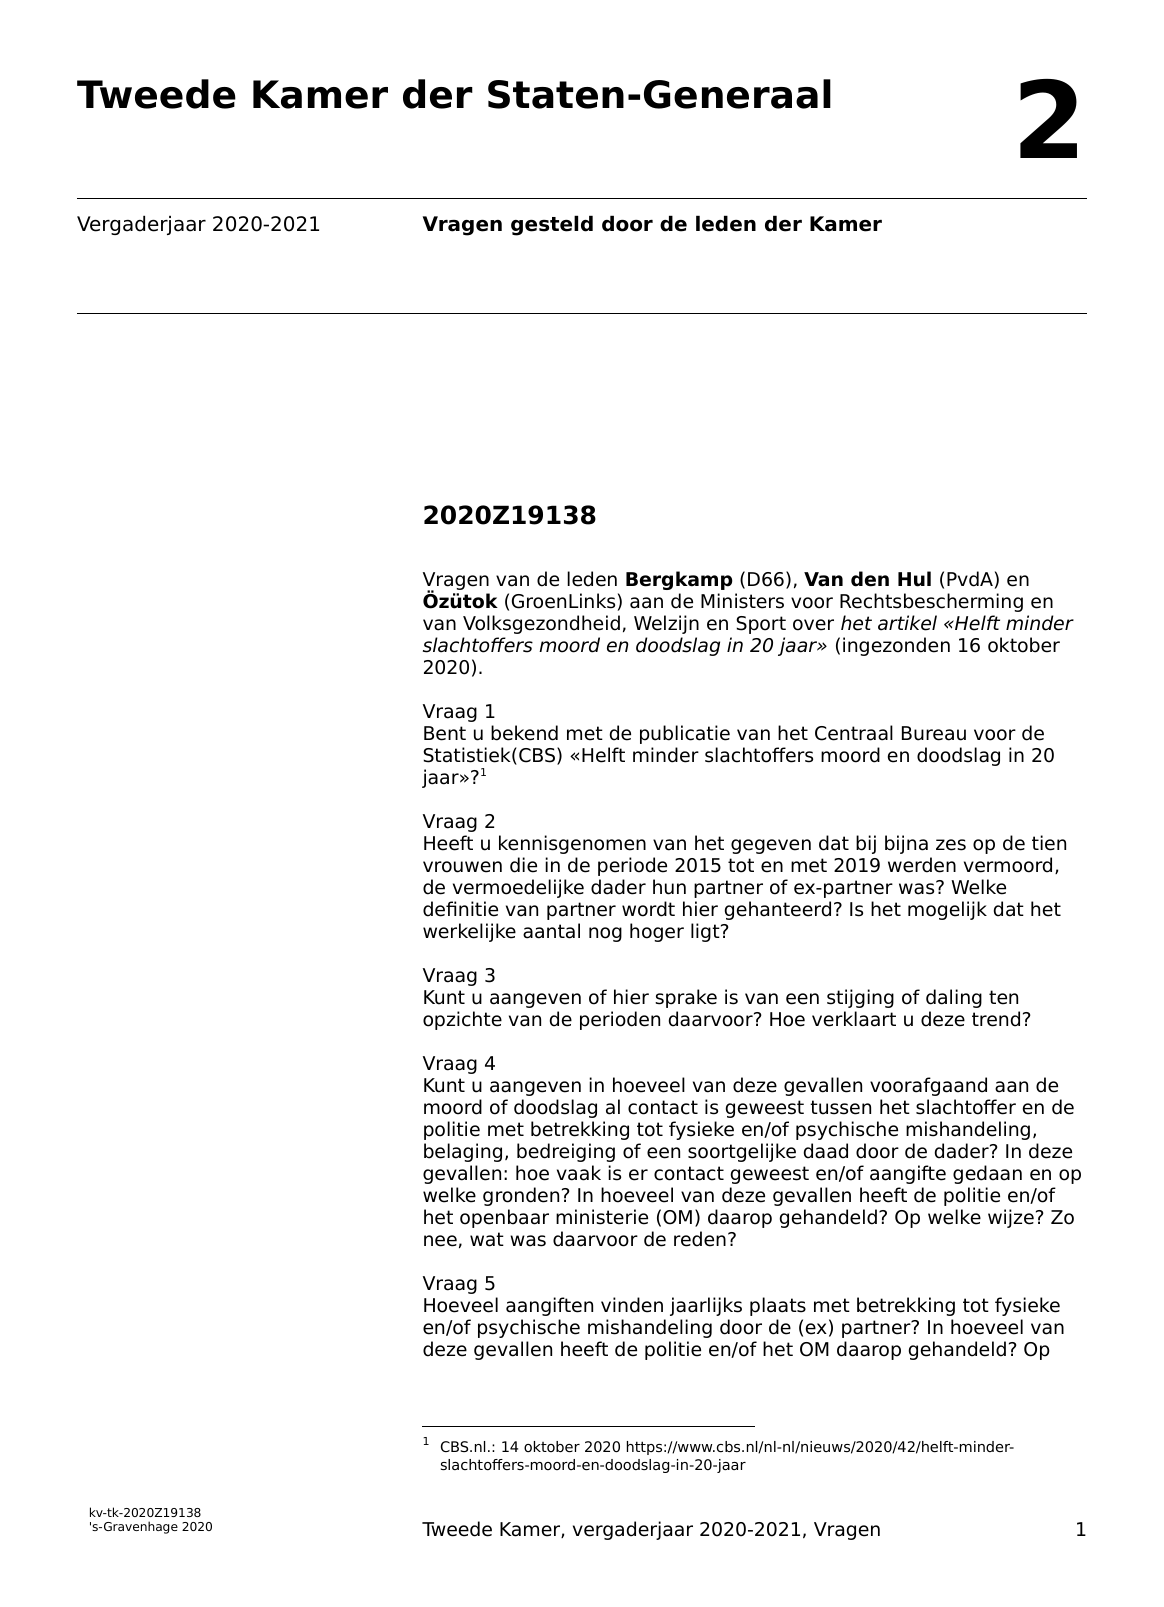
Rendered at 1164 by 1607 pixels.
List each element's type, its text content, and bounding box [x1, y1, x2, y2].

text Vraag 3 [422, 965, 1087, 987]
text Vraag 2 [422, 811, 1087, 833]
text Vraag 1 [422, 701, 1087, 723]
text Hoeveel aangiften vinden jaarlijks plaats met betrekking tot fysieke en/of psychische mishandeling door de (ex) partner? In hoeveel van deze gevallen heeft de politie en/of het OM daarop gehandeld? Op [422, 1295, 1087, 1361]
text 2020Z19138 [422, 501, 1087, 531]
text Kunt u aangeven in hoeveel van deze gevallen voorafgaand aan de moord of doodslag al contact is geweest tussen het slachtoffer en de politie met betrekking tot fysieke en/of psychische mishandeling, belaging, bedreiging of een soortgelijke daad door de dader? In deze gevallen: hoe vaak is er contact geweest en/of aangifte gedaan en op welke gronden? In hoeveel van deze gevallen heeft de politie en/of het openbaar ministerie (OM) daarop gehandeld? Op welke wijze? Zo nee, wat was daarvoor de reden? [422, 1075, 1087, 1251]
table_cell Vragen gesteld door de leden der Kamer [422, 199, 1087, 313]
text Heeft u kennisgenomen van het gegeven dat bij bijna zes op de tien vrouwen die in de periode 2015 tot en met 2019 werden vermoord, de vermoedelijke dader hun partner of ex-partner was? Welke definitie van partner wordt hier gehanteerd? Is het mogelijk dat het werkelijke aantal nog hoger ligt? [422, 833, 1087, 943]
text Vraag 4 [422, 1053, 1087, 1075]
text 's-Gravenhage 2020 [88, 1520, 323, 1534]
text kv-tk-2020Z19138 [88, 1506, 323, 1520]
table_header 2 [886, 59, 1087, 198]
table_cell Vergaderjaar 2020-2021 [77, 199, 422, 313]
text CBS.nl.: 14 oktober 2020 https://www.cbs.nl/nl-nl/nieuws/2020/42/helft-minder-slachtoffers-moord-en-doodslag-in-20-jaar [422, 1435, 1087, 1474]
text Vragen van de leden Bergkamp (D66), Van den Hul (PvdA) en Özütok (GroenLinks) aan de Ministers voor Rechtsbescherming en van Volksgezondheid, Welzijn en Sport over het artikel «Helft minder slachtoffers moord en doodslag in 20 jaar» (ingezonden 16 oktober 2020). [422, 569, 1087, 679]
table_header Tweede Kamer der Staten-Generaal [77, 59, 886, 198]
text Kunt u aangeven of hier sprake is van een stijging of daling ten opzichte van de perioden daarvoor? Hoe verklaart u deze trend? [422, 987, 1087, 1031]
text Bent u bekend met de publicatie van het Centraal Bureau voor de Statistiek(CBS) «Helft minder slachtoffers moord en doodslag in 20 jaar»? [422, 723, 1087, 789]
text Vraag 5 [422, 1273, 1087, 1295]
